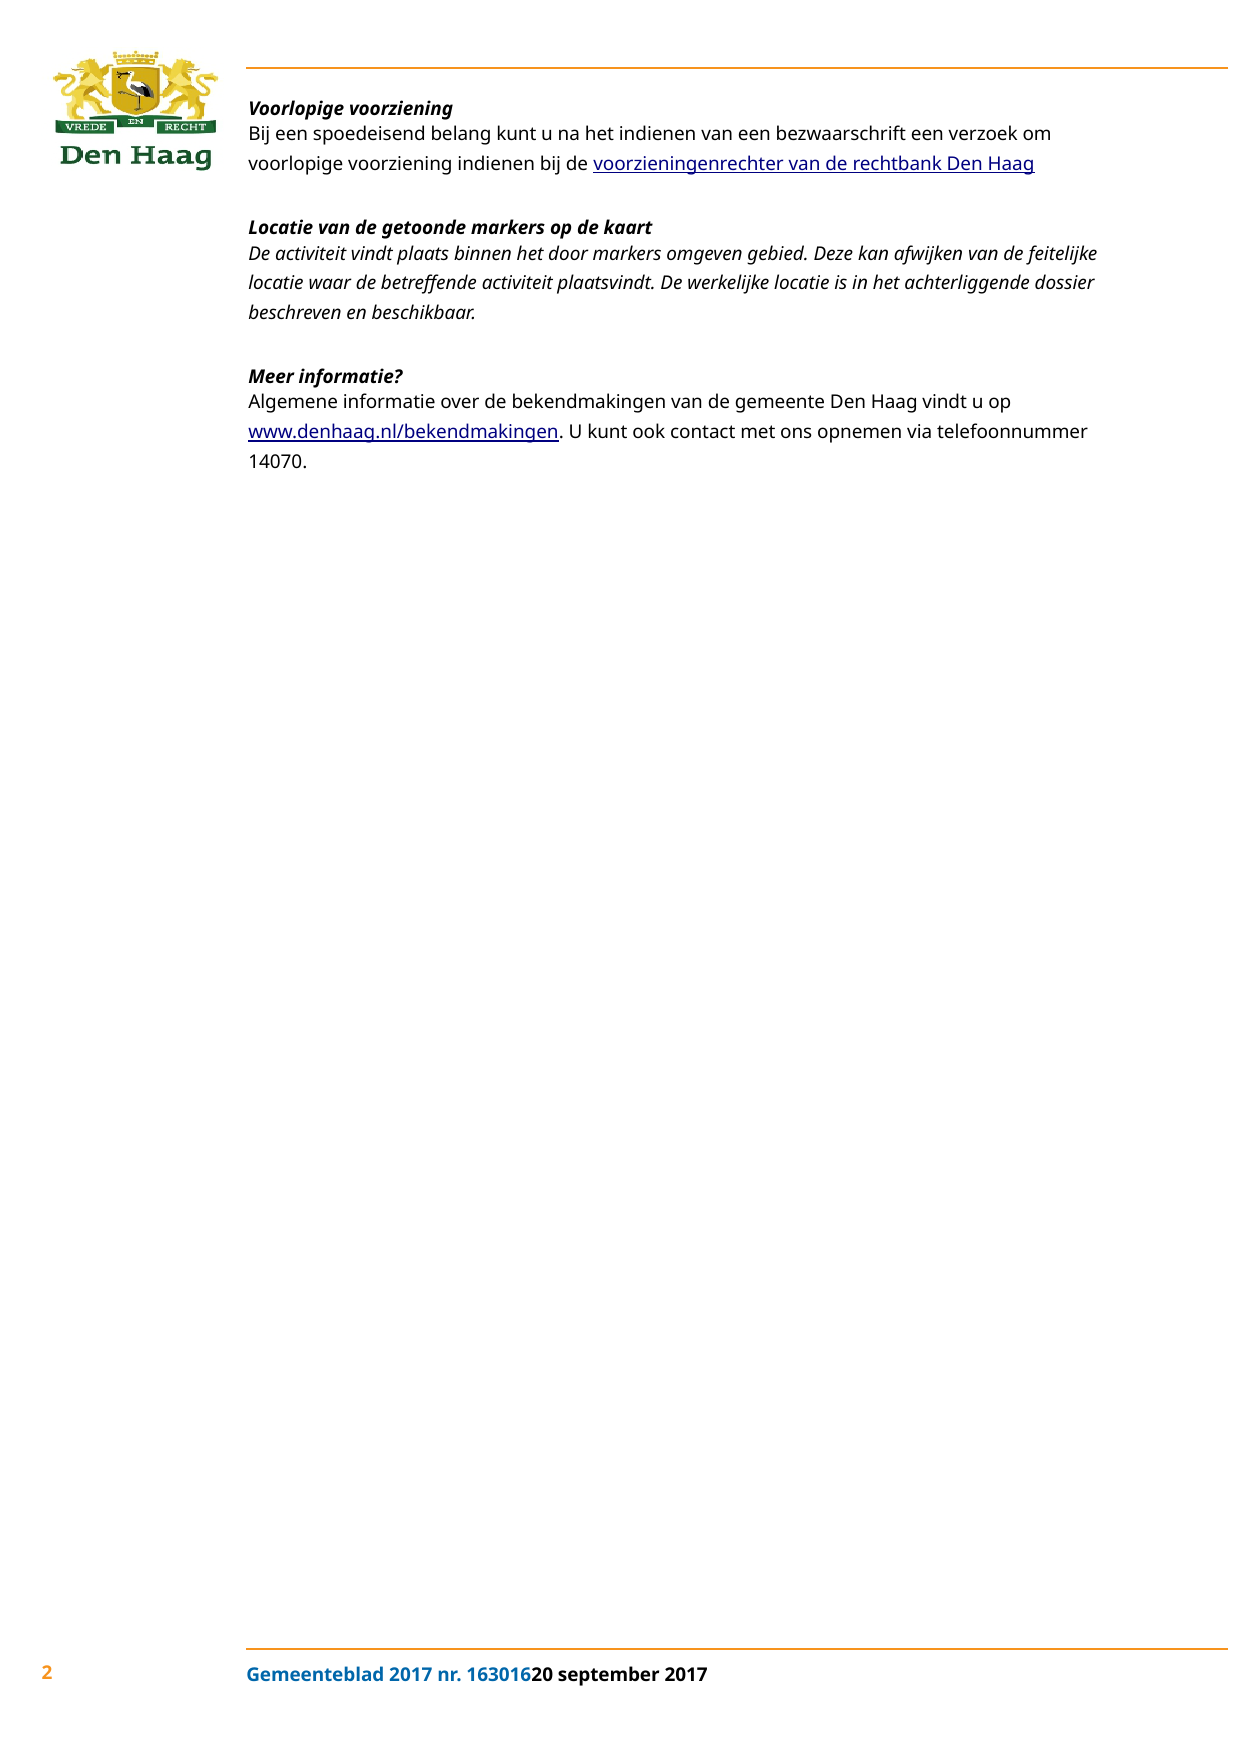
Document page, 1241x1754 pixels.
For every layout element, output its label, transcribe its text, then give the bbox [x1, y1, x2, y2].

picture [41, 47, 231, 172]
text Locatie van de getoonde markers op de kaart [248, 214, 1152, 240]
text Algemene informatie over de bekendmakingen van de gemeente Den Haag vindt u op www.denhaag.nl/bekendmakingen. U kunt ook contact met ons opnemen via telefoonnummer 14070. [248, 389, 1152, 473]
text Bij een spoedeisend belang kunt u na het indienen van een bezwaarschrift een verzoek om voorlopige voorziening indienen bij de voorzieningenrechter van de rechtbank Den Haag [248, 121, 1152, 176]
text De activiteit vindt plaats binnen het door markers omgeven gebied. Deze kan afwijken van de feitelijke locatie waar de betreffende activiteit plaatsvindt. De werkelijke locatie is in het achterliggende dossier beschreven en beschikbaar. [248, 240, 1152, 325]
text Meer informatie? [248, 363, 1152, 389]
text Voorlopige voorziening [248, 95, 1152, 121]
